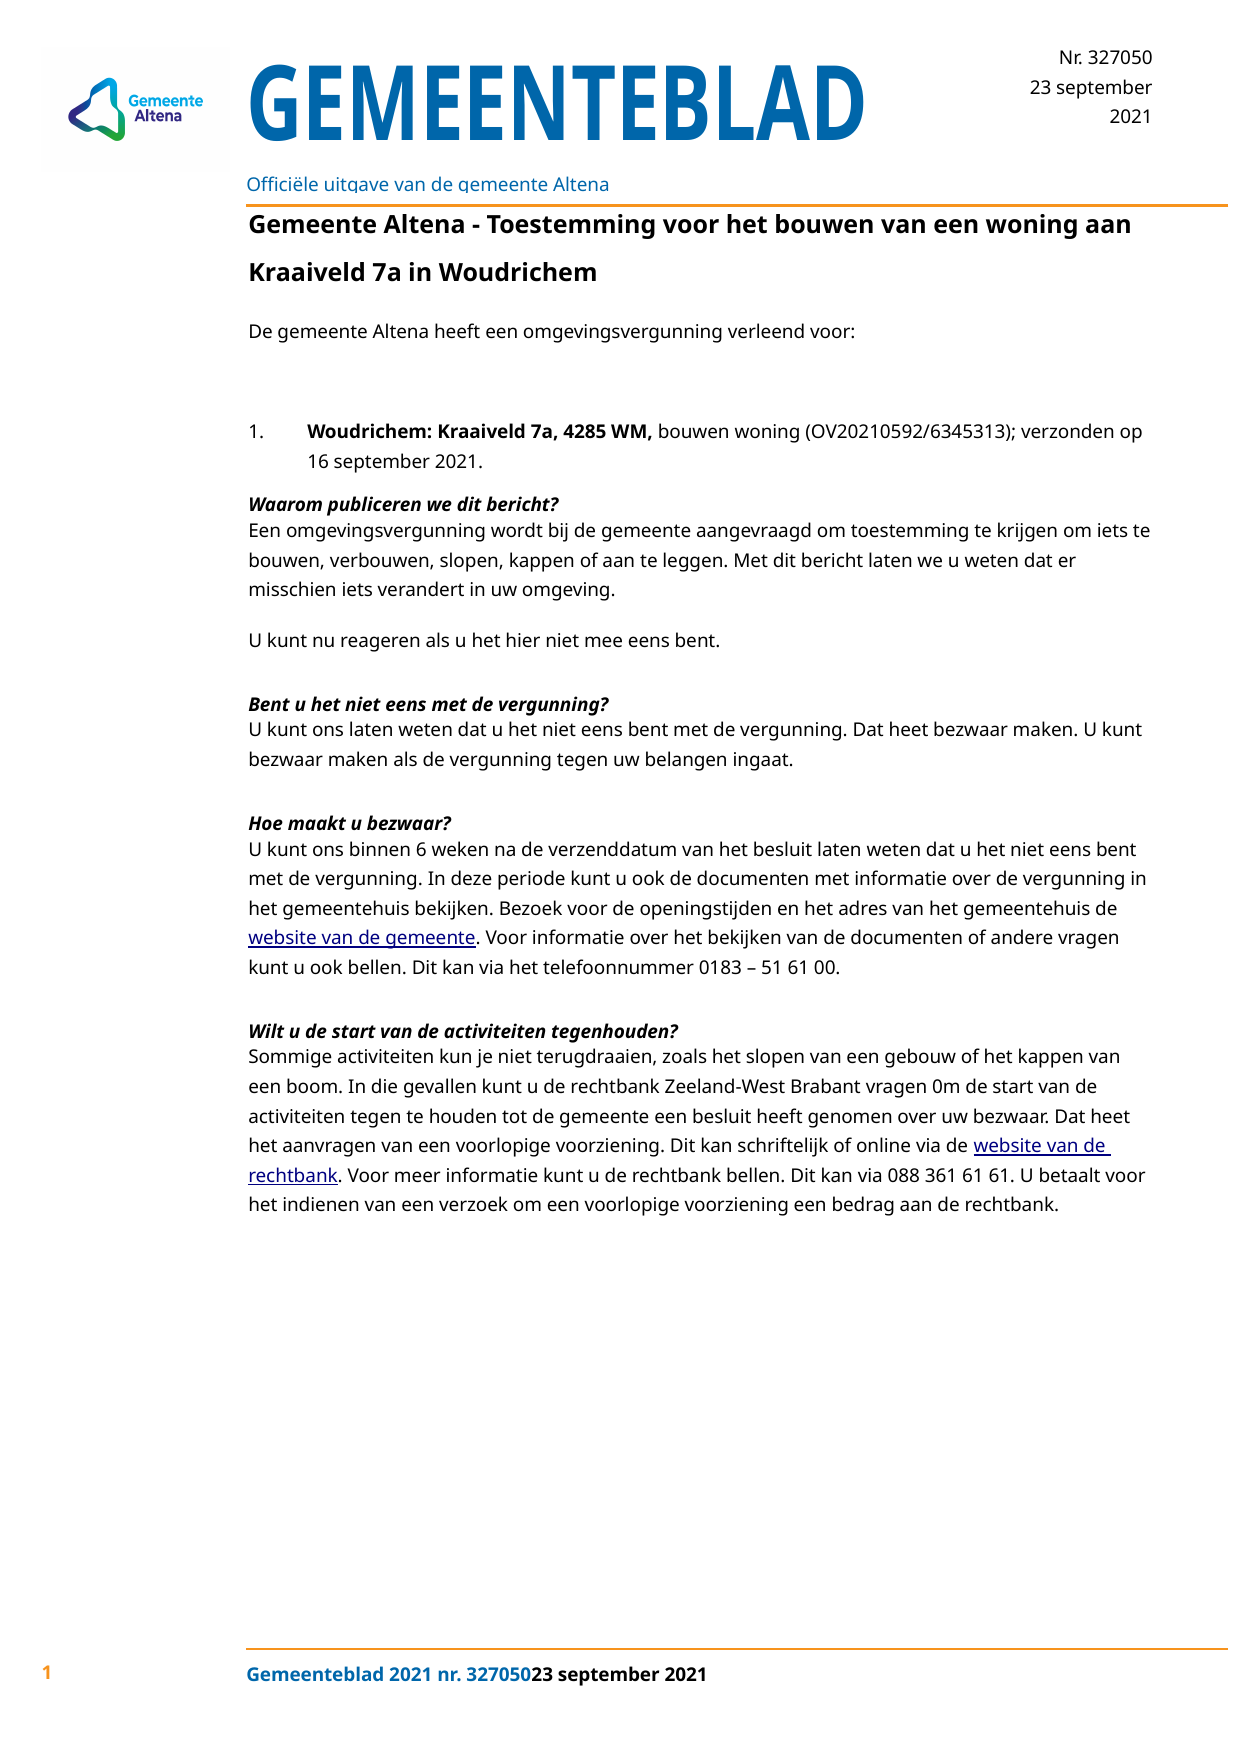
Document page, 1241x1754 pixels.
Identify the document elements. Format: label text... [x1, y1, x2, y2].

text U kunt ons laten weten dat u het niet eens bent met de vergunning. Dat heet bezwaar maken. U kunt bezwaar maken als de vergunning tegen uw belangen ingaat. [248, 716, 1152, 772]
text Bent u het niet eens met de vergunning? [248, 691, 1152, 716]
text Sommige activiteiten kun je niet terugdraaien, zoals het slopen van een gebouw of het kappen van een boom. In die gevallen kunt u de rechtbank Zeeland-West Brabant vragen 0m de start van de activiteiten tegen te houden tot de gemeente een besluit heeft genomen over uw bezwaar. Dat heet het aanvragen van een voorlopige voorziening. Dit kan schriftelijk of online via de website van de rechtbank. Voor meer informatie kunt u de rechtbank bellen. Dit kan via 088 361 61 61. U betaalt voor het indienen van een verzoek om een voorlopige voorziening een bedrag aan de rechtbank. [248, 1044, 1152, 1217]
picture [41, 47, 231, 172]
text Wilt u de start van de activiteiten tegenhouden? [248, 1018, 1152, 1044]
text Gemeente Altena - Toestemming voor het bouwen van een woning aan Kraaiveld 7a in Woudrichem [248, 207, 1152, 288]
text Hoe maakt u bezwaar? [248, 810, 1152, 836]
list Woudrichem: Kraaiveld 7a, 4285 WM, bouwen woning (OV20210592/6345313); verzonden op 16 september 2021. [248, 419, 1152, 474]
text De gemeente Altena heeft een omgevingsvergunning verleend voor: [248, 318, 1152, 344]
text Waarom publiceren we dit bericht? [248, 491, 1152, 517]
text U kunt nu reageren als u het hier niet mee eens bent. [248, 627, 1152, 652]
text U kunt ons binnen 6 weken na de verzenddatum van het besluit laten weten dat u het niet eens bent met de vergunning. In deze periode kunt u ook de documenten met informatie over de vergunning in het gemeentehuis bekijken. Bezoek voor de openingstijden en het adres van het gemeentehuis de website van de gemeente. Voor informatie over het bekijken van de documenten of andere vragen kunt u ook bellen. Dit kan via het telefoonnummer 0183 – 51 61 00. [248, 836, 1152, 980]
text Een omgevingsvergunning wordt bij de gemeente aangevraagd om toestemming te krijgen om iets te bouwen, verbouwen, slopen, kappen of aan te leggen. Met dit bericht laten we u weten dat er misschien iets verandert in uw omgeving. [248, 517, 1152, 602]
